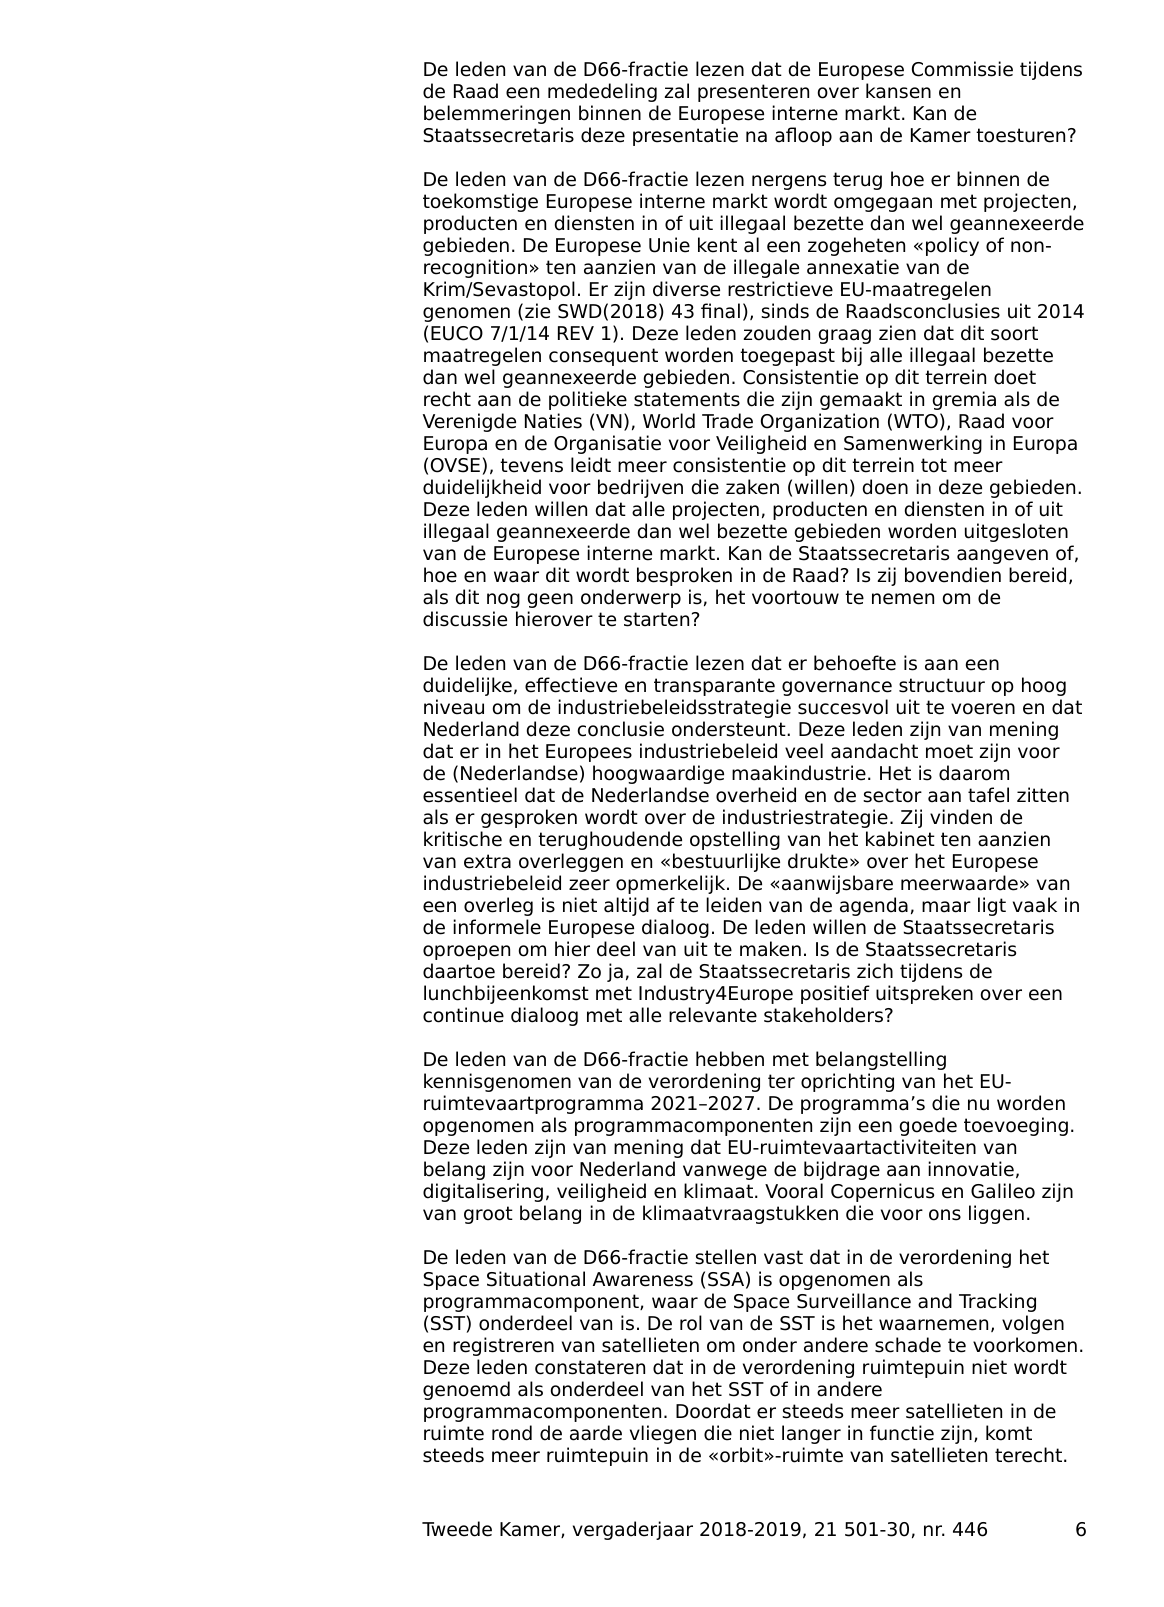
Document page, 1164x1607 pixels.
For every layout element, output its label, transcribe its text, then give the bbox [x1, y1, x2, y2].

text De leden van de D66-fractie lezen nergens terug hoe er binnen de toekomstige Europese interne markt wordt omgegaan met projecten, producten en diensten in of uit illegaal bezette dan wel geannexeerde gebieden. De Europese Unie kent al een zogeheten «policy of non-recognition» ten aanzien van de illegale annexatie van de Krim/Sevastopol. Er zijn diverse restrictieve EU-maatregelen genomen (zie SWD(2018) 43 final), sinds de Raadsconclusies uit 2014 (EUCO 7/1/14 REV 1). Deze leden zouden graag zien dat dit soort maatregelen consequent worden toegepast bij alle illegaal bezette dan wel geannexeerde gebieden. Consistentie op dit terrein doet recht aan de politieke statements die zijn gemaakt in gremia als de Verenigde Naties (VN), World Trade Organization (WTO), Raad voor Europa en de Organisatie voor Veiligheid en Samenwerking in Europa (OVSE), tevens leidt meer consistentie op dit terrein tot meer duidelijkheid voor bedrijven die zaken (willen) doen in deze gebieden. Deze leden willen dat alle projecten, producten en diensten in of uit illegaal geannexeerde dan wel bezette gebieden worden uitgesloten van de Europese interne markt. Kan de Staatssecretaris aangeven of, hoe en waar dit wordt besproken in de Raad? Is zij bovendien bereid, als dit nog geen onderwerp is, het voortouw te nemen om de discussie hierover te starten? [422, 169, 1087, 631]
text De leden van de D66-fractie lezen dat de Europese Commissie tijdens de Raad een mededeling zal presenteren over kansen en belemmeringen binnen de Europese interne markt. Kan de Staatssecretaris deze presentatie na afloop aan de Kamer toesturen? [422, 59, 1087, 147]
text De leden van de D66-fractie lezen dat er behoefte is aan een duidelijke, effectieve en transparante governance structuur op hoog niveau om de industriebeleidsstrategie succesvol uit te voeren en dat Nederland deze conclusie ondersteunt. Deze leden zijn van mening dat er in het Europees industriebeleid veel aandacht moet zijn voor de (Nederlandse) hoogwaardige maakindustrie. Het is daarom essentieel dat de Nederlandse overheid en de sector aan tafel zitten als er gesproken wordt over de industriestrategie. Zij vinden de kritische en terughoudende opstelling van het kabinet ten aanzien van extra overleggen en «bestuurlijke drukte» over het Europese industriebeleid zeer opmerkelijk. De «aanwijsbare meerwaarde» van een overleg is niet altijd af te leiden van de agenda, maar ligt vaak in de informele Europese dialoog. De leden willen de Staatssecretaris oproepen om hier deel van uit te maken. Is de Staatssecretaris daartoe bereid? Zo ja, zal de Staatssecretaris zich tijdens de lunchbijeenkomst met Industry4Europe positief uitspreken over een continue dialoog met alle relevante stakeholders? [422, 653, 1087, 1027]
text De leden van de D66-fractie hebben met belangstelling kennisgenomen van de verordening ter oprichting van het EU-ruimtevaartprogramma 2021–2027. De programma’s die nu worden opgenomen als programmacomponenten zijn een goede toevoeging. Deze leden zijn van mening dat EU-ruimtevaartactiviteiten van belang zijn voor Nederland vanwege de bijdrage aan innovatie, digitalisering, veiligheid en klimaat. Vooral Copernicus en Galileo zijn van groot belang in de klimaatvraagstukken die voor ons liggen. [422, 1049, 1087, 1224]
text De leden van de D66-fractie stellen vast dat in de verordening het Space Situational Awareness (SSA) is opgenomen als programmacomponent, waar de Space Surveillance and Tracking (SST) onderdeel van is. De rol van de SST is het waarnemen, volgen en registreren van satellieten om onder andere schade te voorkomen. Deze leden constateren dat in de verordening ruimtepuin niet wordt genoemd als onderdeel van het SST of in andere programmacomponenten. Doordat er steeds meer satellieten in de ruimte rond de aarde vliegen die niet langer in functie zijn, komt steeds meer ruimtepuin in de «orbit»-ruimte van satellieten terecht. [422, 1247, 1087, 1467]
